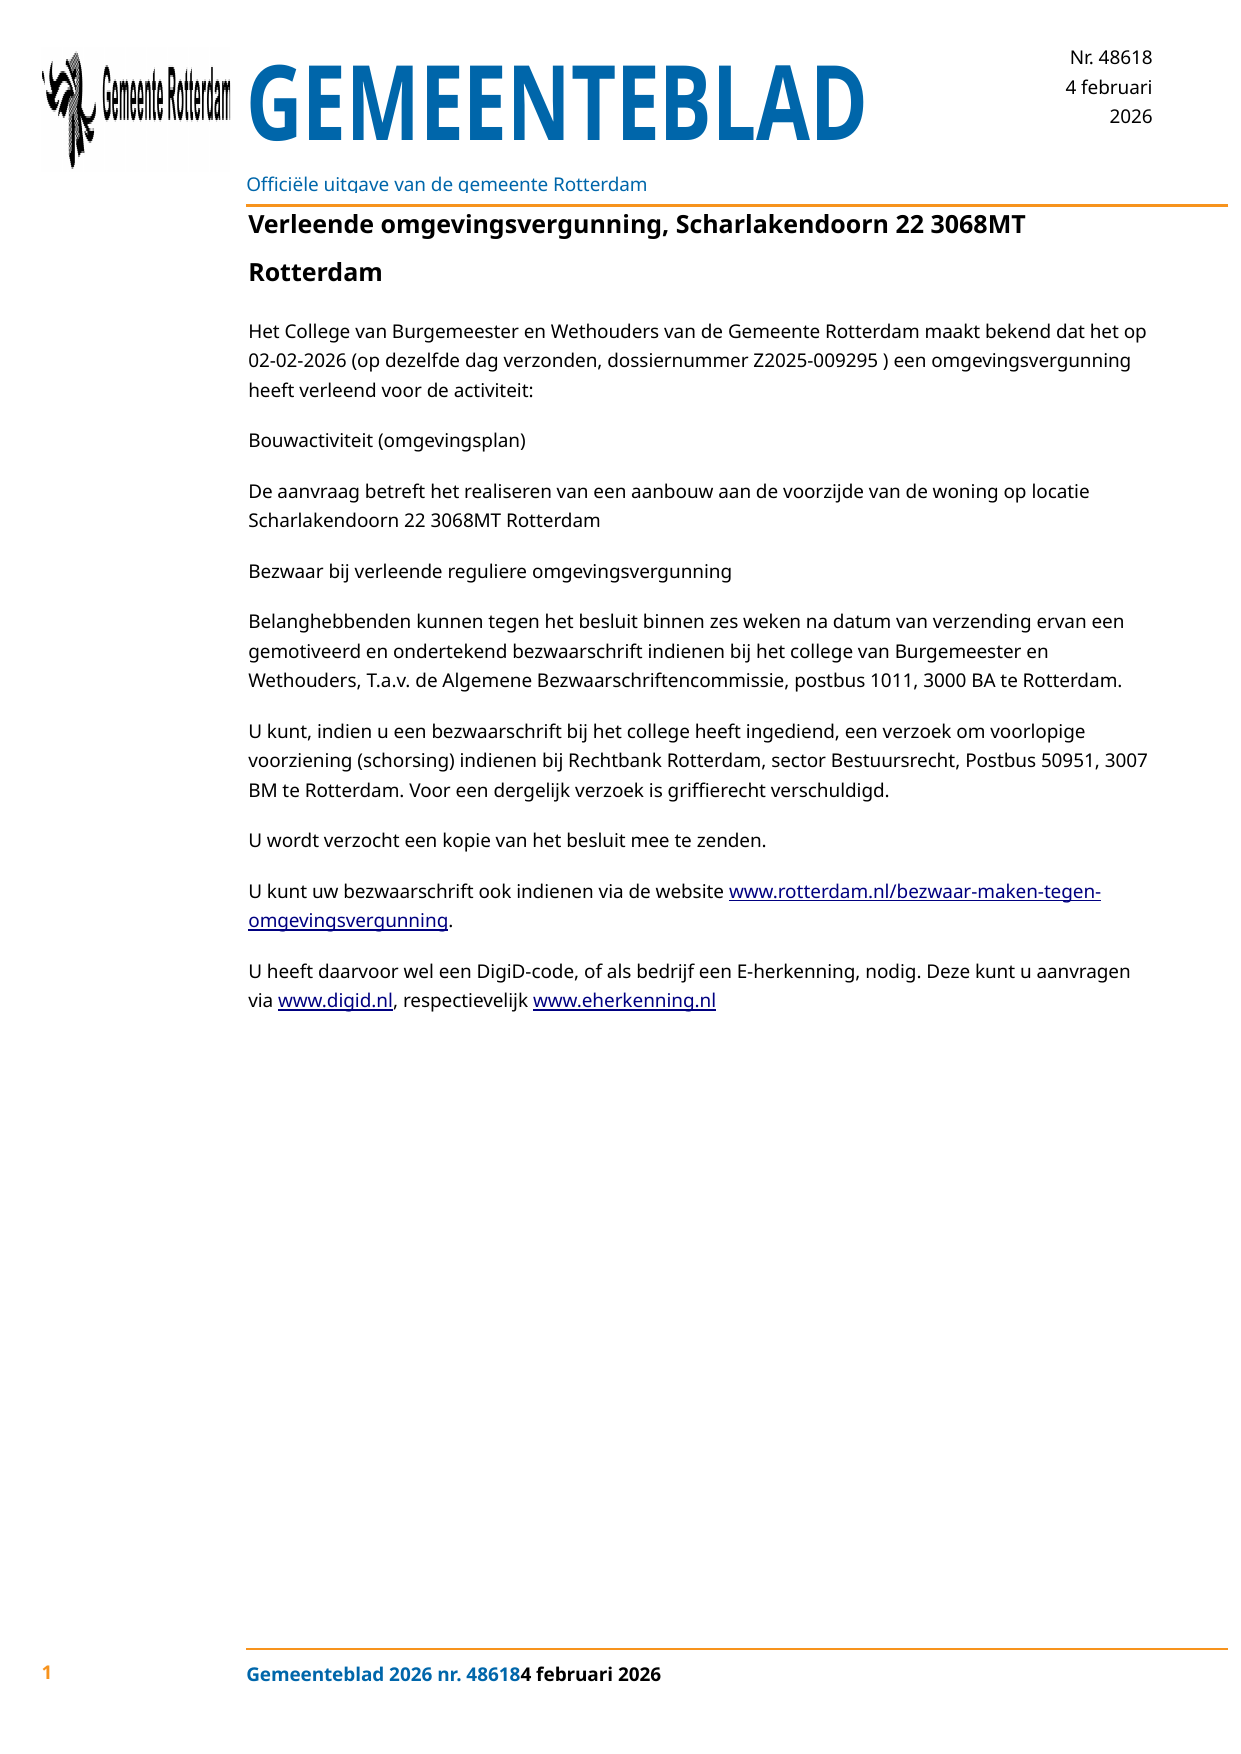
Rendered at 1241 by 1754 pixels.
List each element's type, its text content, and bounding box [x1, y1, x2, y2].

text Bezwaar bij verleende reguliere omgevingsvergunning [248, 558, 1152, 584]
text Belanghebbenden kunnen tegen het besluit binnen zes weken na datum van verzending ervan een gemotiveerd en ondertekend bezwaarschrift indienen bij het college van Burgemeester en Wethouders, T.a.v. de Algemene Bezwaarschriftencommissie, postbus 1011, 3000 BA te Rotterdam. [248, 608, 1152, 693]
text Bouwactiviteit (omgevingsplan) [248, 427, 1152, 453]
text U wordt verzocht een kopie van het besluit mee te zenden. [248, 827, 1152, 853]
text Het College van Burgemeester en Wethouders van de Gemeente Rotterdam maakt bekend dat het op 02-02-2026 (op dezelfde dag verzonden, dossiernummer Z2025-009295 ) een omgevingsvergunning heeft verleend voor de activiteit: [248, 318, 1152, 403]
text U heeft daarvoor wel een DigiD-code, of als bedrijf een E-herkenning, nodig. Deze kunt u aanvragen via www.digid.nl, respectievelijk www.eherkenning.nl [248, 958, 1152, 1013]
picture [41, 47, 231, 172]
text U kunt, indien u een bezwaarschrift bij het college heeft ingediend, een verzoek om voorlopige voorziening (schorsing) indienen bij Rechtbank Rotterdam, sector Bestuursrecht, Postbus 50951, 3007 BM te Rotterdam. Voor een dergelijk verzoek is griffierecht verschuldigd. [248, 718, 1152, 803]
text De aanvraag betreft het realiseren van een aanbouw aan de voorzijde van de woning op locatie Scharlakendoorn 22 3068MT Rotterdam [248, 478, 1152, 533]
text U kunt uw bezwaarschrift ook indienen via de website www.rotterdam.nl/bezwaar-maken-tegen-omgevingsvergunning. [248, 878, 1152, 933]
text Verleende omgevingsvergunning, Scharlakendoorn 22 3068MT Rotterdam [248, 207, 1152, 288]
